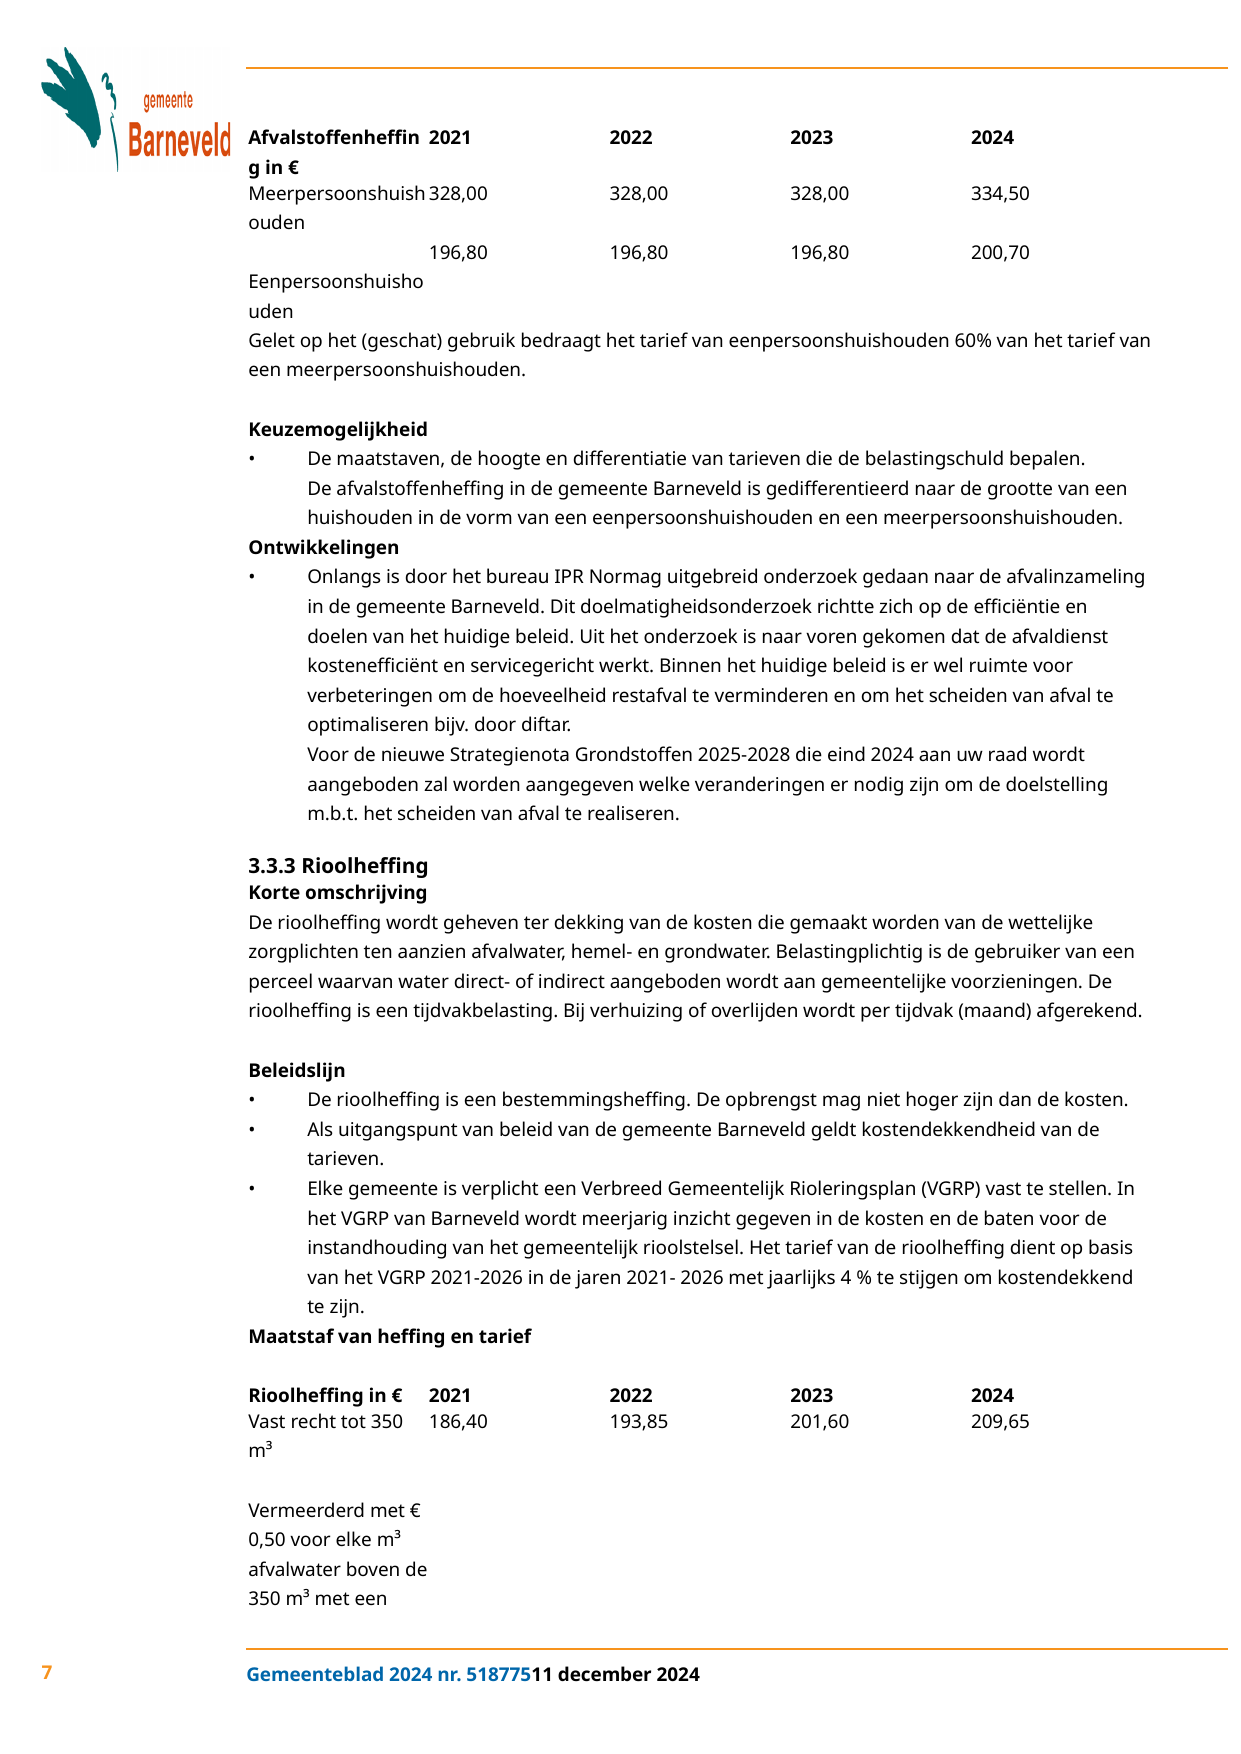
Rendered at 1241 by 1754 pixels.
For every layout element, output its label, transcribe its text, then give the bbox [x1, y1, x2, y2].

table_header 2021 [429, 1382, 609, 1408]
table_cell Meerpersoonshuishouden Eenpersoonshuishouden [248, 180, 429, 324]
table_header 2024 [971, 1382, 1152, 1408]
text Beleidslijn [248, 1057, 1152, 1082]
table_cell 186,40 [429, 1408, 609, 1611]
list Als uitgangspunt van beleid van de gemeente Barneveld geldt kostendekkendheid van de tarieven. [248, 1116, 1152, 1171]
list Onlangs is door het bureau IPR Normag uitgebreid onderzoek gedaan naar de afvalinzameling in de gemeente Barneveld. Dit doelmatigheidsonderzoek richtte zich op de efficiëntie en doelen van het huidige beleid. Uit het onderzoek is naar voren gekomen dat de afvaldienst kostenefficiënt en servicegericht werkt. Binnen het huidige beleid is er wel ruimte voor verbeteringen om de hoeveelheid restafval te verminderen en om het scheiden van afval te optimaliseren bijv. door diftar. [248, 564, 1152, 737]
list De afvalstoffenheffing in de gemeente Barneveld is gedifferentieerd naar de grootte van een huishouden in de vorm van een eenpersoonshuishouden en een meerpersoonshuishouden. [248, 475, 1152, 530]
text Korte omschrijving [248, 879, 1152, 905]
text Ontwikkelingen [248, 534, 1152, 560]
table_header Afvalstoffenheffing in € [248, 125, 429, 180]
table_header 2023 [790, 1382, 971, 1408]
table_header 2021 [429, 125, 609, 180]
text Maatstaf van heffing en tarief [248, 1323, 1152, 1349]
table_header 2022 [609, 125, 790, 180]
text Keuzemogelijkheid [248, 416, 1152, 442]
table_cell 209,65 [971, 1408, 1152, 1611]
table_cell 201,60 [790, 1408, 971, 1611]
table_header 2024 [971, 125, 1152, 180]
table_cell 328,00 196,80 [609, 180, 790, 324]
text Gelet op het (geschat) gebruik bedraagt het tarief van eenpersoonshuishouden 60% van het tarief van een meerpersoonshuishouden. [248, 327, 1152, 382]
table_cell Vast recht tot 350 m³ Vermeerderd met € 0,50 voor elke m³ afvalwater boven de 350 m³ met een [248, 1408, 429, 1611]
table_header Rioolheffing in € [248, 1382, 429, 1408]
list Voor de nieuwe Strategienota Grondstoffen 2025-2028 die eind 2024 aan uw raad wordt aangeboden zal worden aangegeven welke veranderingen er nodig zijn om de doelstelling m.b.t. het scheiden van afval te realiseren. [248, 741, 1152, 826]
list Elke gemeente is verplicht een Verbreed Gemeentelijk Rioleringsplan (VGRP) vast te stellen. In het VGRP van Barneveld wordt meerjarig inzicht gegeven in de kosten en de baten voor de instandhouding van het gemeentelijk rioolstelsel. Het tarief van de rioolheffing dient op basis van het VGRP 2021-2026 in de jaren 2021- 2026 met jaarlijks 4 % te stijgen om kostendekkend te zijn. [248, 1175, 1152, 1319]
picture [41, 47, 231, 172]
list De maatstaven, de hoogte en differentiatie van tarieven die de belastingschuld bepalen. [248, 445, 1152, 471]
table_cell 334,50 200,70 [971, 180, 1152, 324]
text 3.3.3 Rioolheffing [248, 851, 1152, 879]
table_cell 328,00 196,80 [429, 180, 609, 324]
text De rioolheffing wordt geheven ter dekking van de kosten die gemaakt worden van de wettelijke zorgplichten ten aanzien afvalwater, hemel- en grondwater. Belastingplichtig is de gebruiker van een perceel waarvan water direct- of indirect aangeboden wordt aan gemeentelijke voorzieningen. De rioolheffing is een tijdvakbelasting. Bij verhuizing of overlijden wordt per tijdvak (maand) afgerekend. [248, 909, 1152, 1023]
table_cell 328,00 196,80 [790, 180, 971, 324]
table_header 2022 [609, 1382, 790, 1408]
table_header 2023 [790, 125, 971, 180]
list De rioolheffing is een bestemmingsheffing. De opbrengst mag niet hoger zijn dan de kosten. [248, 1086, 1152, 1112]
table_cell 193,85 [609, 1408, 790, 1611]
